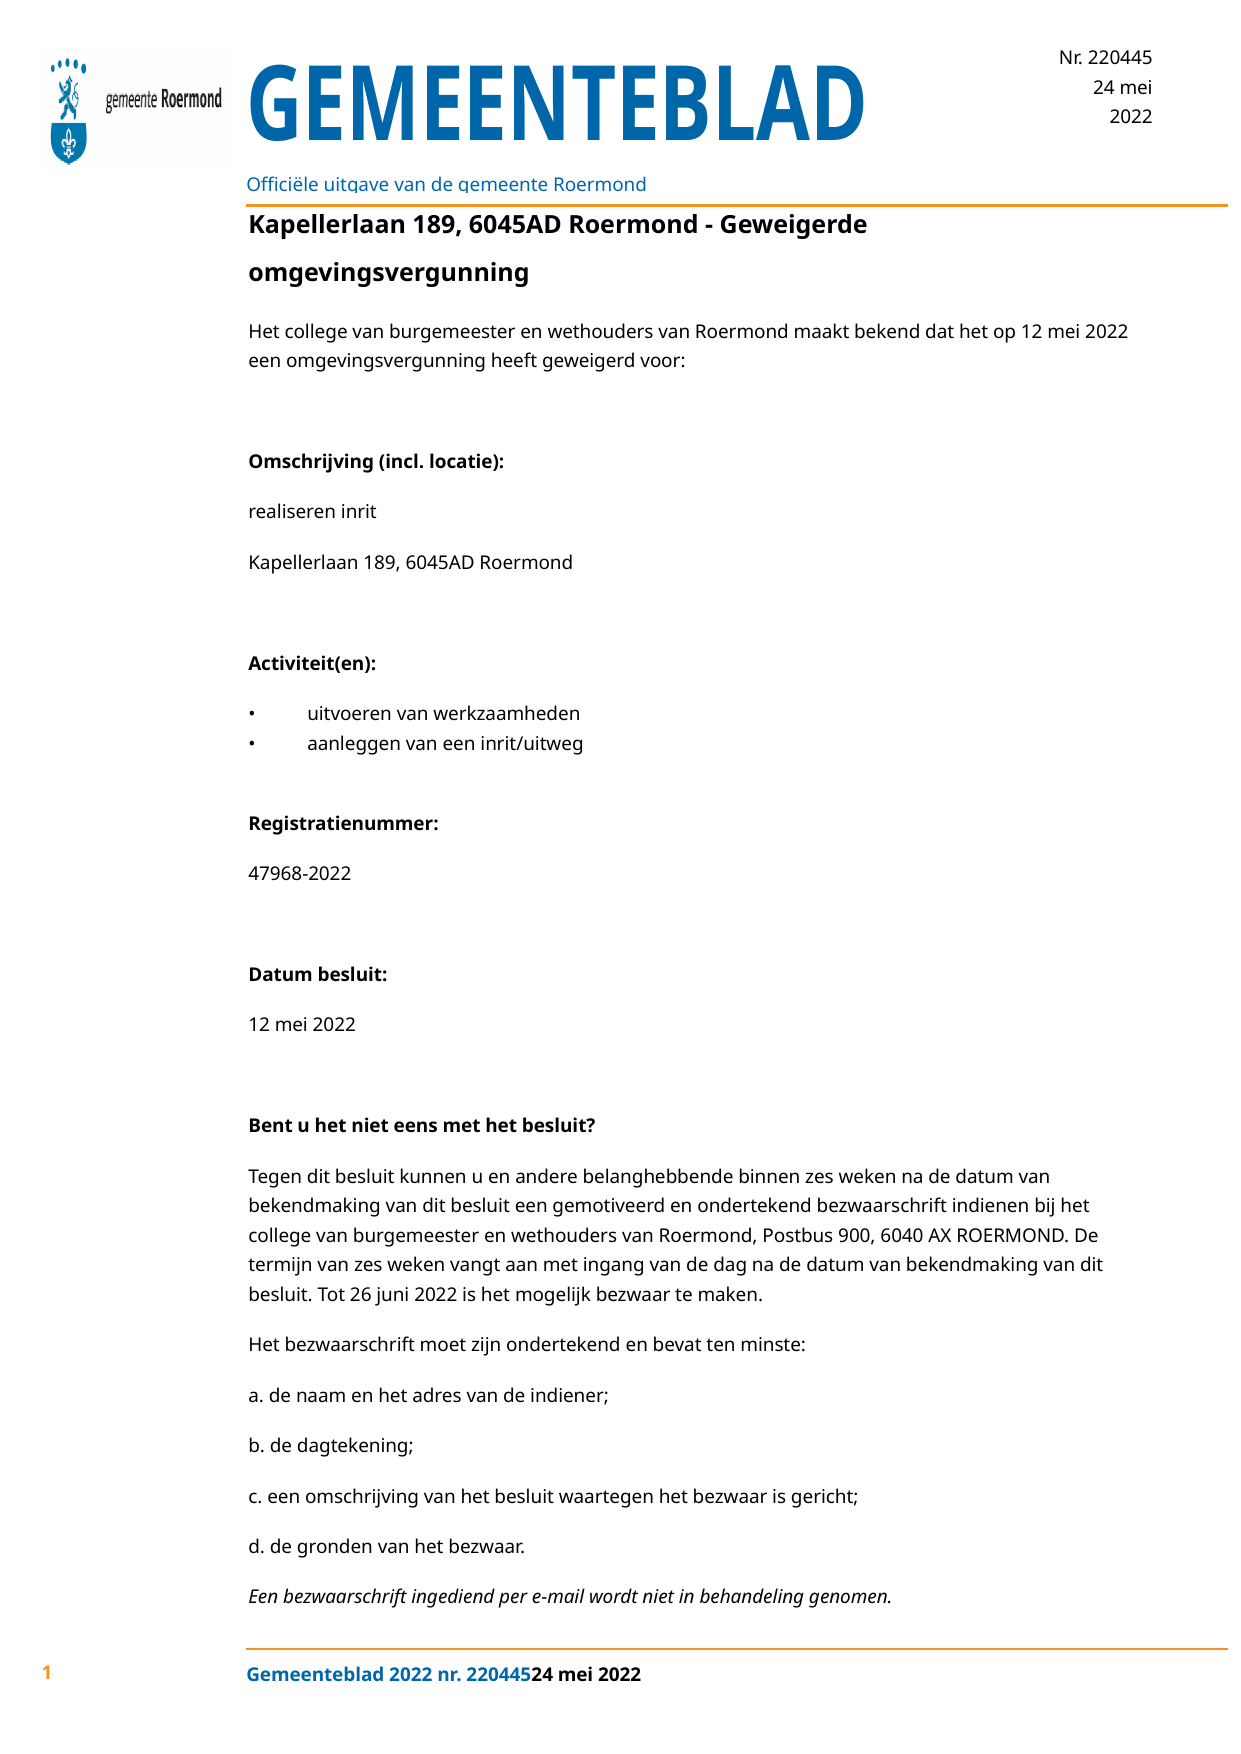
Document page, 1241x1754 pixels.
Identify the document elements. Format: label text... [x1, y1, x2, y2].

text 12 mei 2022 [248, 1012, 1152, 1037]
text Activiteit(en): [248, 650, 1152, 676]
text Kapellerlaan 189, 6045AD Roermond - Geweigerde omgevingsvergunning [248, 207, 1152, 288]
text Tegen dit besluit kunnen u en andere belanghebbende binnen zes weken na de datum van bekendmaking van dit besluit een gemotiveerd en ondertekend bezwaarschrift indienen bij het college van burgemeester en wethouders van Roermond, Postbus 900, 6040 AX ROERMOND. De termijn van zes weken vangt aan met ingang van de dag na de datum van bekendmaking van dit besluit. Tot 26 juni 2022 is het mogelijk bezwaar te maken. [248, 1163, 1152, 1307]
text 47968-2022 [248, 860, 1152, 886]
text Omschrijving (incl. locatie): [248, 448, 1152, 474]
text d. de gronden van het bezwaar. [248, 1533, 1152, 1559]
text Kapellerlaan 189, 6045AD Roermond [248, 549, 1152, 575]
text Een bezwaarschrift ingediend per e-mail wordt niet in behandeling genomen. [248, 1584, 1152, 1609]
text c. een omschrijving van het besluit waartegen het bezwaar is gericht; [248, 1483, 1152, 1509]
text Datum besluit: [248, 961, 1152, 987]
text b. de dagtekening; [248, 1432, 1152, 1458]
text realiseren inrit [248, 499, 1152, 524]
list uitvoeren van werkzaamheden [248, 700, 1152, 726]
list aanleggen van een inrit/uitweg [248, 730, 1152, 756]
picture [41, 47, 231, 172]
text Registratienummer: [248, 810, 1152, 836]
text Het bezwaarschrift moet zijn ondertekend en bevat ten minste: [248, 1332, 1152, 1357]
text Het college van burgemeester en wethouders van Roermond maakt bekend dat het op 12 mei 2022 een omgevingsvergunning heeft geweigerd voor: [248, 318, 1152, 373]
text a. de naam en het adres van de indiener; [248, 1382, 1152, 1408]
text Bent u het niet eens met het besluit? [248, 1112, 1152, 1138]
